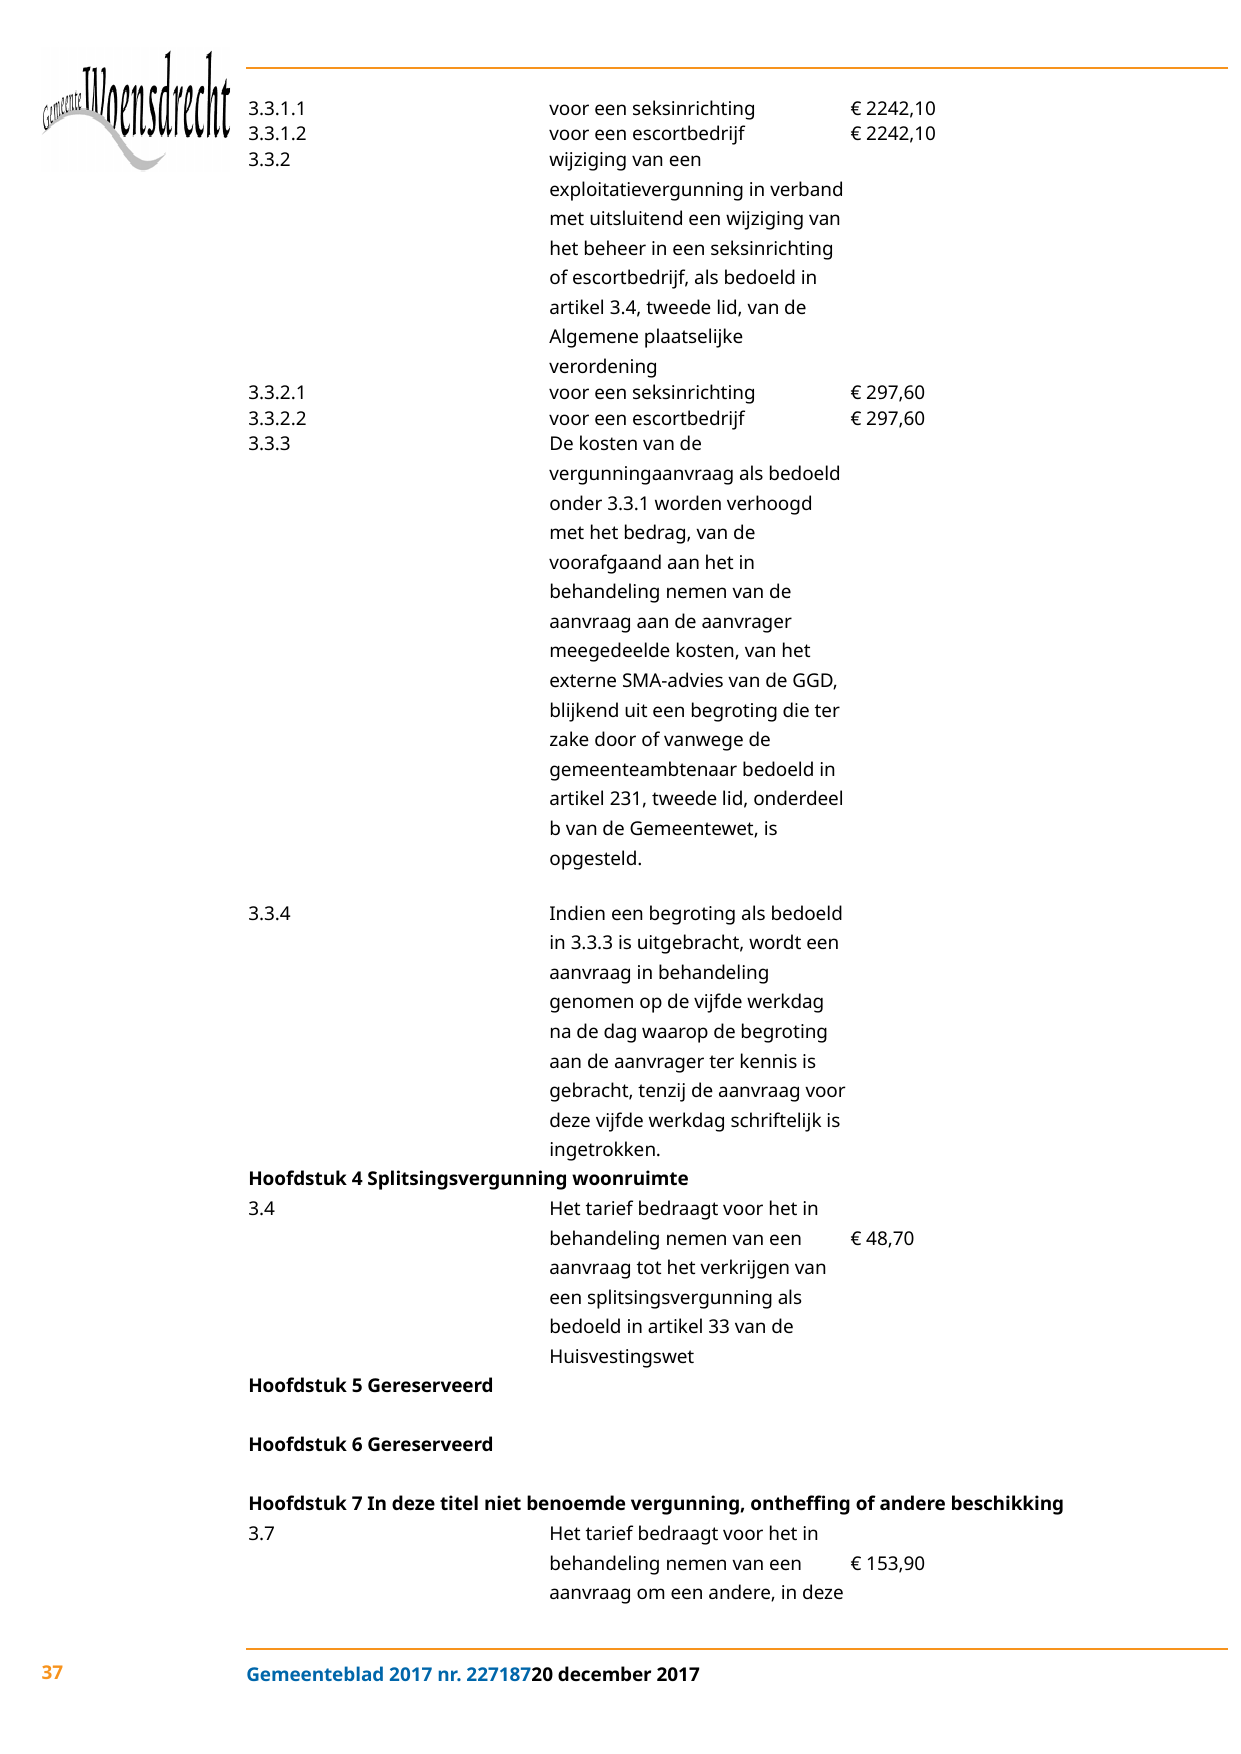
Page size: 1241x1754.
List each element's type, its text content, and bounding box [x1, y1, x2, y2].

text Hoofdstuk 4 Splitsingsvergunning woonruimte [248, 1166, 1152, 1191]
text Hoofdstuk 7 In deze titel niet benoemde vergunning, ontheffing of andere beschikking [248, 1491, 1152, 1516]
text Hoofdstuk 6 Gereserveerd [248, 1431, 1152, 1457]
table_cell € 297,60 [850, 379, 1152, 405]
table_cell 3.3.1.1 [248, 95, 549, 121]
table_header Het tarief bedraagt voor het in behandeling nemen van een aanvraag om een andere, in deze [549, 1520, 850, 1605]
table_cell voor een escortbedrijf [549, 121, 850, 146]
table_cell [850, 431, 1152, 870]
picture [41, 47, 231, 172]
table_header € 153,90 [850, 1520, 1152, 1605]
table_cell voor een escortbedrijf [549, 405, 850, 431]
table_cell [850, 146, 1152, 379]
table_cell 3.3.2.1 [248, 379, 549, 405]
table_header 3.4 [248, 1195, 549, 1369]
table_header 3.7 [248, 1520, 549, 1605]
table_cell voor een seksinrichting [549, 379, 850, 405]
table_cell 3.3.4 [248, 870, 549, 1162]
table_cell wijziging van een exploitatievergunning in verband met uitsluitend een wijziging van het beheer in een seksinrichting of escortbedrijf, als bedoeld in artikel 3.4, tweede lid, van de Algemene plaatselijke verordening [549, 146, 850, 379]
table_cell voor een seksinrichting [549, 95, 850, 121]
table_header Het tarief bedraagt voor het in behandeling nemen van een aanvraag tot het verkrijgen van een splitsingsvergunning als bedoeld in artikel 33 van de Huisvestingswet [549, 1195, 850, 1369]
table_cell 3.3.3 [248, 431, 549, 870]
table_cell 3.3.2 [248, 146, 549, 379]
table_cell € 297,60 [850, 405, 1152, 431]
text Hoofdstuk 5 Gereserveerd [248, 1372, 1152, 1398]
table_cell € 2242,10 [850, 121, 1152, 146]
table_cell [850, 870, 1152, 1162]
table_cell € 2242,10 [850, 95, 1152, 121]
table_cell Indien een begroting als bedoeld in 3.3.3 is uitgebracht, wordt een aanvraag in behandeling genomen op de vijfde werkdag na de dag waarop de begroting aan de aanvrager ter kennis is gebracht, tenzij de aanvraag voor deze vijfde werkdag schriftelijk is ingetrokken. [549, 870, 850, 1162]
table_cell 3.3.1.2 [248, 121, 549, 146]
table_header € 48,70 [850, 1195, 1152, 1369]
table_cell 3.3.2.2 [248, 405, 549, 431]
table_cell De kosten van de vergunningaanvraag als bedoeld onder 3.3.1 worden verhoogd met het bedrag, van de voorafgaand aan het in behandeling nemen van de aanvraag aan de aanvrager meegedeelde kosten, van het externe SMA-advies van de GGD, blijkend uit een begroting die ter zake door of vanwege de gemeenteambtenaar bedoeld in artikel 231, tweede lid, onderdeel b van de Gemeentewet, is opgesteld. [549, 431, 850, 870]
